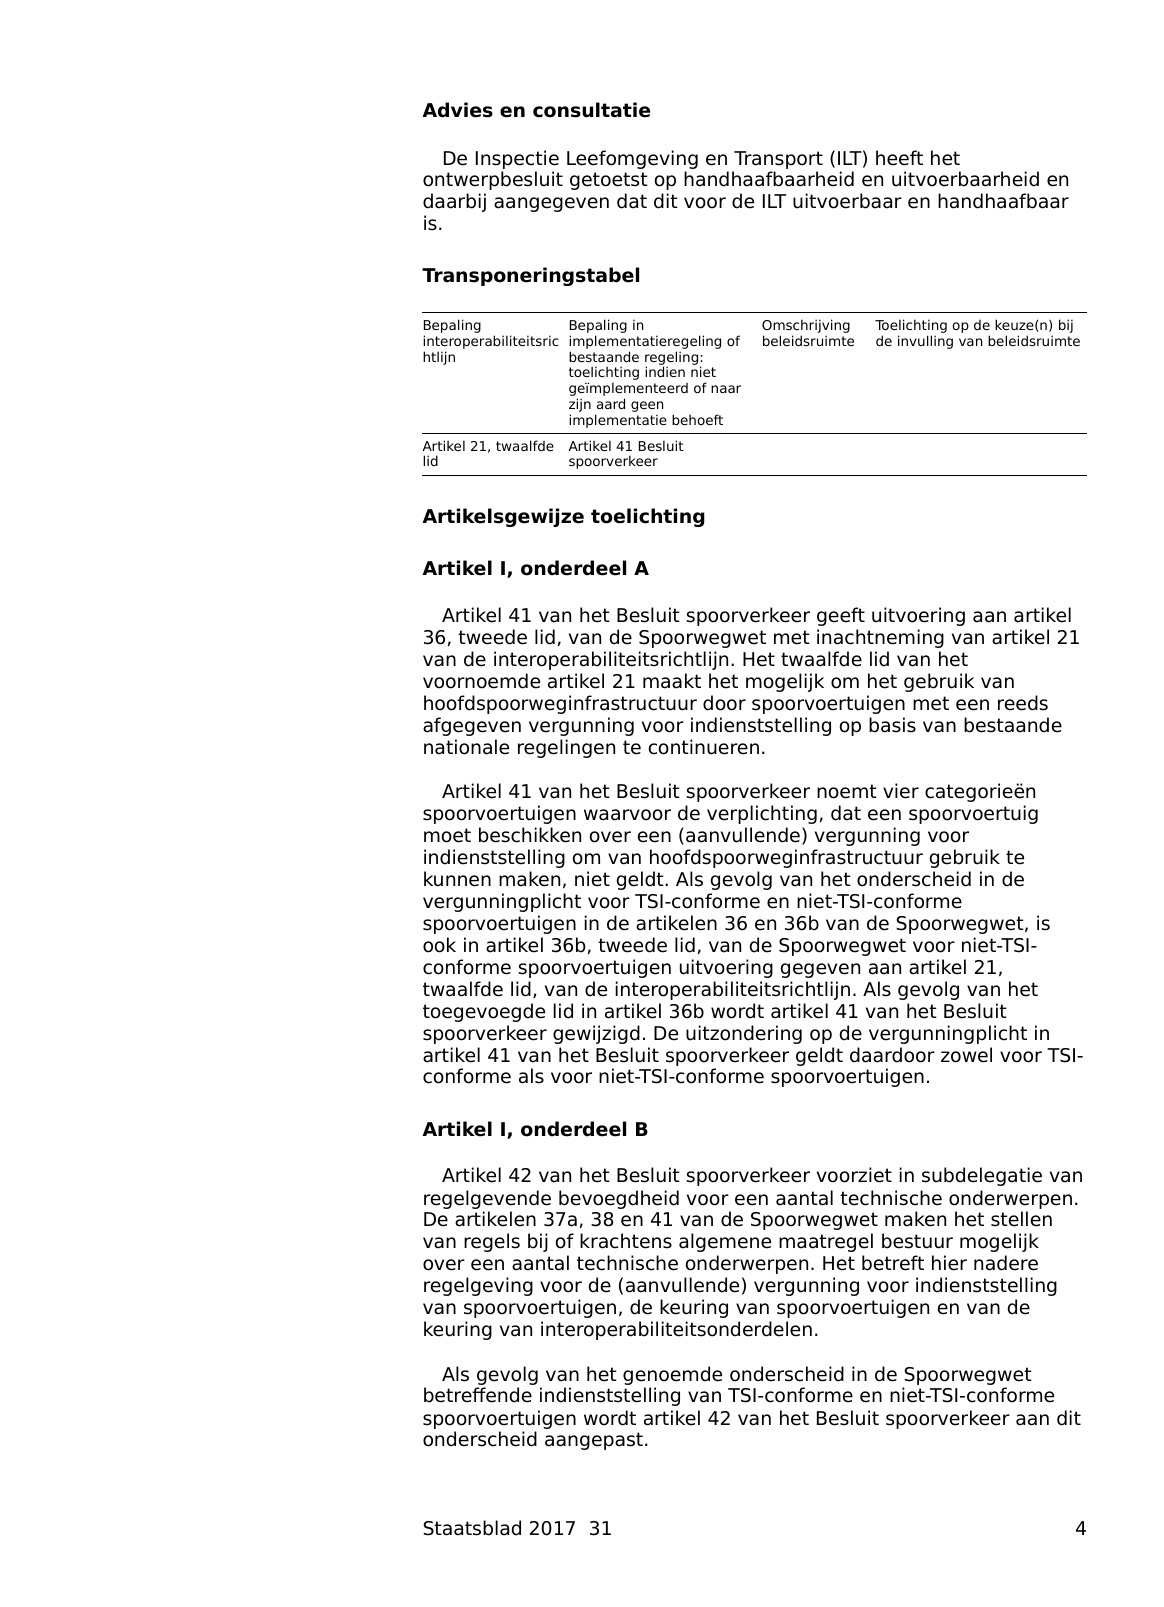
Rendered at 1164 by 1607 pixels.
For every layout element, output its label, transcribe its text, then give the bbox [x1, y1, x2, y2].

text Artikel 42 van het Besluit spoorverkeer voorziet in subdelegatie van regelgevende bevoegdheid voor een aantal technische onderwerpen. De artikelen 37a, 38 en 41 van de Spoorwegwet maken het stellen van regels bij of krachtens algemene maatregel bestuur mogelijk over een aantal technische onderwerpen. Het betreft hier nadere regelgeving voor de (aanvullende) vergunning voor indienststelling van spoorvoertuigen, de keuring van spoorvoertuigen en van de keuring van interoperabiliteitsonderdelen. [422, 1165, 1087, 1341]
table_cell [869, 434, 1087, 475]
table_header Bepaling in implementatieregeling of bestaande regeling: toelichting indien niet geïmplementeerd of naar zijn aard geen implementatie behoeft [563, 313, 756, 433]
subtitle Artikel I, onderdeel A [422, 558, 1087, 580]
text Artikel 41 van het Besluit spoorverkeer geeft uitvoering aan artikel 36, tweede lid, van de Spoorwegwet met inachtneming van artikel 21 van de interoperabiliteitsrichtlijn. Het twaalfde lid van het voornoemde artikel 21 maakt het mogelijk om het gebruik van hoofdspoorweginfrastructuur door spoorvoertuigen met een reeds afgegeven vergunning voor indienststelling op basis van bestaande nationale regelingen te continueren. [422, 605, 1087, 758]
subtitle Artikelsgewijze toelichting [422, 506, 1087, 528]
text Artikel 41 van het Besluit spoorverkeer noemt vier categorieën spoorvoertuigen waarvoor de verplichting, dat een spoorvoertuig moet beschikken over een (aanvullende) vergunning voor indienststelling om van hoofdspoorweginfrastructuur gebruik te kunnen maken, niet geldt. Als gevolg van het onderscheid in de vergunningplicht voor TSI-conforme en niet-TSI-conforme spoorvoertuigen in de artikelen 36 en 36b van de Spoorwegwet, is ook in artikel 36b, tweede lid, van de Spoorwegwet voor niet-TSI-conforme spoorvoertuigen uitvoering gegeven aan artikel 21, twaalfde lid, van de interoperabiliteitsrichtlijn. Als gevolg van het toegevoegde lid in artikel 36b wordt artikel 41 van het Besluit spoorverkeer gewijzigd. De uitzondering op de vergunningplicht in artikel 41 van het Besluit spoorverkeer geldt daardoor zowel voor TSI-conforme als voor niet-TSI-conforme spoorvoertuigen. [422, 781, 1087, 1088]
table_cell [756, 434, 869, 475]
subtitle Transponeringstabel [422, 265, 1087, 287]
subtitle Advies en consultatie [422, 100, 1087, 122]
table_header Toelichting op de keuze(n) bij de invulling van beleidsruimte [869, 313, 1087, 433]
table_cell Artikel 41 Besluit spoorverkeer [563, 434, 756, 475]
table_header Omschrijving beleidsruimte [756, 313, 869, 433]
table_header Bepaling interoperabiliteitsrichtlijn [422, 313, 562, 433]
text Als gevolg van het genoemde onderscheid in de Spoorwegwet betreffende indienststelling van TSI-conforme en niet-TSI-conforme spoorvoertuigen wordt artikel 42 van het Besluit spoorverkeer aan dit onderscheid aangepast. [422, 1363, 1087, 1451]
table_cell Artikel 21, twaalfde lid [422, 434, 562, 475]
subtitle Artikel I, onderdeel B [422, 1118, 1087, 1140]
text De Inspectie Leefomgeving en Transport (ILT) heeft het ontwerpbesluit getoetst op handhaafbaarheid en uitvoerbaarheid en daarbij aangegeven dat dit voor de ILT uitvoerbaar en handhaafbaar is. [422, 147, 1087, 235]
